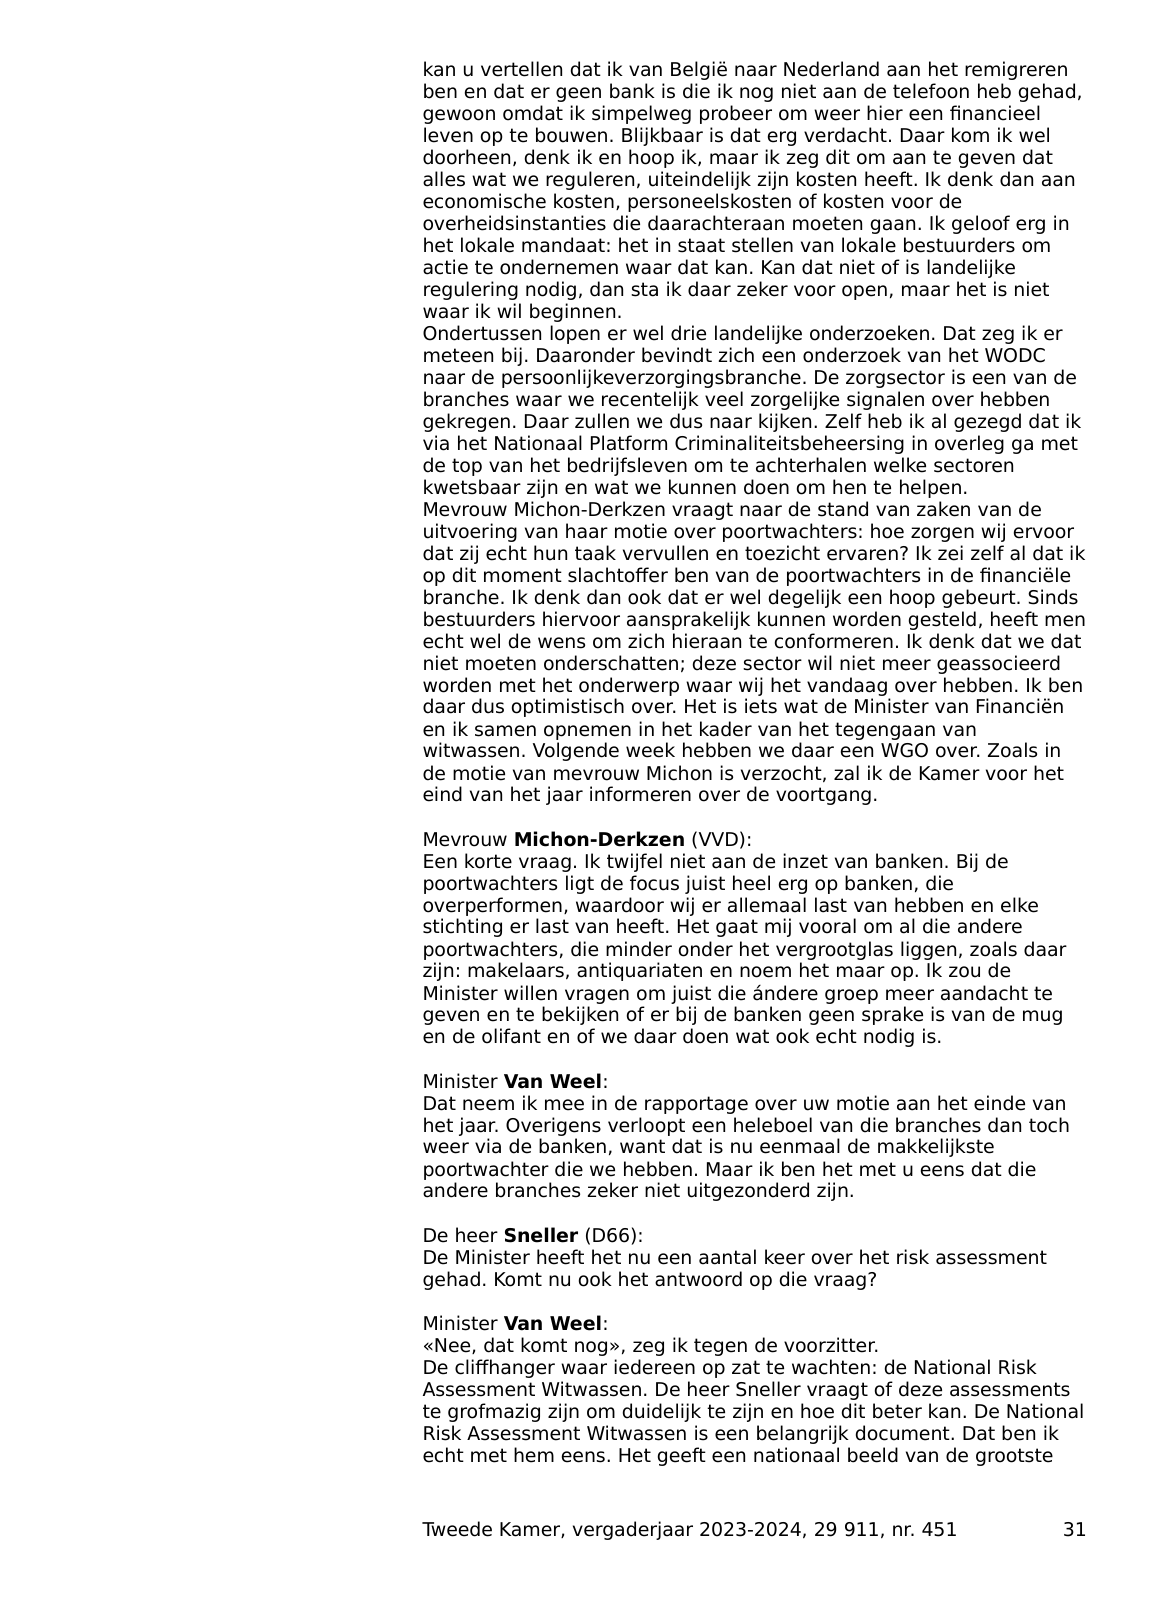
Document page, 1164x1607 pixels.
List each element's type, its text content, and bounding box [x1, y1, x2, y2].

text Minister Van Weel: [422, 1313, 1087, 1335]
text Mevrouw Michon-Derkzen (VVD): [422, 828, 1087, 851]
text Een korte vraag. Ik twijfel niet aan de inzet van banken. Bij de poortwachters ligt de focus juist heel erg op banken, die overperformen, waardoor wij er allemaal last van hebben en elke stichting er last van heeft. Het gaat mij vooral om al die andere poortwachters, die minder onder het vergrootglas liggen, zoals daar zijn: makelaars, antiquariaten en noem het maar op. Ik zou de Minister willen vragen om juist die ándere groep meer aandacht te geven en te bekijken of er bij de banken geen sprake is van de mug en de olifant en of we daar doen wat ook echt nodig is. [422, 851, 1087, 1048]
text De Minister heeft het nu een aantal keer over het risk assessment gehad. Komt nu ook het antwoord op die vraag? [422, 1247, 1087, 1291]
text «Nee, dat komt nog», zeg ik tegen de voorzitter. [422, 1335, 1087, 1357]
text kan u vertellen dat ik van België naar Nederland aan het remigreren ben en dat er geen bank is die ik nog niet aan de telefoon heb gehad, gewoon omdat ik simpelweg probeer om weer hier een financieel leven op te bouwen. Blijkbaar is dat erg verdacht. Daar kom ik wel doorheen, denk ik en hoop ik, maar ik zeg dit om aan te geven dat alles wat we reguleren, uiteindelijk zijn kosten heeft. Ik denk dan aan economische kosten, personeelskosten of kosten voor de overheidsinstanties die daarachteraan moeten gaan. Ik geloof erg in het lokale mandaat: het in staat stellen van lokale bestuurders om actie te ondernemen waar dat kan. Kan dat niet of is landelijke regulering nodig, dan sta ik daar zeker voor open, maar het is niet waar ik wil beginnen. [422, 59, 1087, 323]
text Ondertussen lopen er wel drie landelijke onderzoeken. Dat zeg ik er meteen bij. Daaronder bevindt zich een onderzoek van het WODC naar de persoonlijkeverzorgingsbranche. De zorgsector is een van de branches waar we recentelijk veel zorgelijke signalen over hebben gekregen. Daar zullen we dus naar kijken. Zelf heb ik al gezegd dat ik via het Nationaal Platform Criminaliteitsbeheersing in overleg ga met de top van het bedrijfsleven om te achterhalen welke sectoren kwetsbaar zijn en wat we kunnen doen om hen te helpen. [422, 323, 1087, 499]
text De cliffhanger waar iedereen op zat te wachten: de National Risk Assessment Witwassen. De heer Sneller vraagt of deze assessments te grofmazig zijn om duidelijk te zijn en hoe dit beter kan. De National Risk Assessment Witwassen is een belangrijk document. Dat ben ik echt met hem eens. Het geeft een nationaal beeld van de grootste [422, 1357, 1087, 1467]
text Mevrouw Michon-Derkzen vraagt naar de stand van zaken van de uitvoering van haar motie over poortwachters: hoe zorgen wij ervoor dat zij echt hun taak vervullen en toezicht ervaren? Ik zei zelf al dat ik op dit moment slachtoffer ben van de poortwachters in de financiële branche. Ik denk dan ook dat er wel degelijk een hoop gebeurt. Sinds bestuurders hiervoor aansprakelijk kunnen worden gesteld, heeft men echt wel de wens om zich hieraan te conformeren. Ik denk dat we dat niet moeten onderschatten; deze sector wil niet meer geassocieerd worden met het onderwerp waar wij het vandaag over hebben. Ik ben daar dus optimistisch over. Het is iets wat de Minister van Financiën en ik samen opnemen in het kader van het tegengaan van witwassen. Volgende week hebben we daar een WGO over. Zoals in de motie van mevrouw Michon is verzocht, zal ik de Kamer voor het eind van het jaar informeren over de voortgang. [422, 499, 1087, 806]
text De heer Sneller (D66): [422, 1224, 1087, 1247]
text Dat neem ik mee in de rapportage over uw motie aan het einde van het jaar. Overigens verloopt een heleboel van die branches dan toch weer via de banken, want dat is nu eenmaal de makkelijkste poortwachter die we hebben. Maar ik ben het met u eens dat die andere branches zeker niet uitgezonderd zijn. [422, 1092, 1087, 1202]
text Minister Van Weel: [422, 1071, 1087, 1092]
